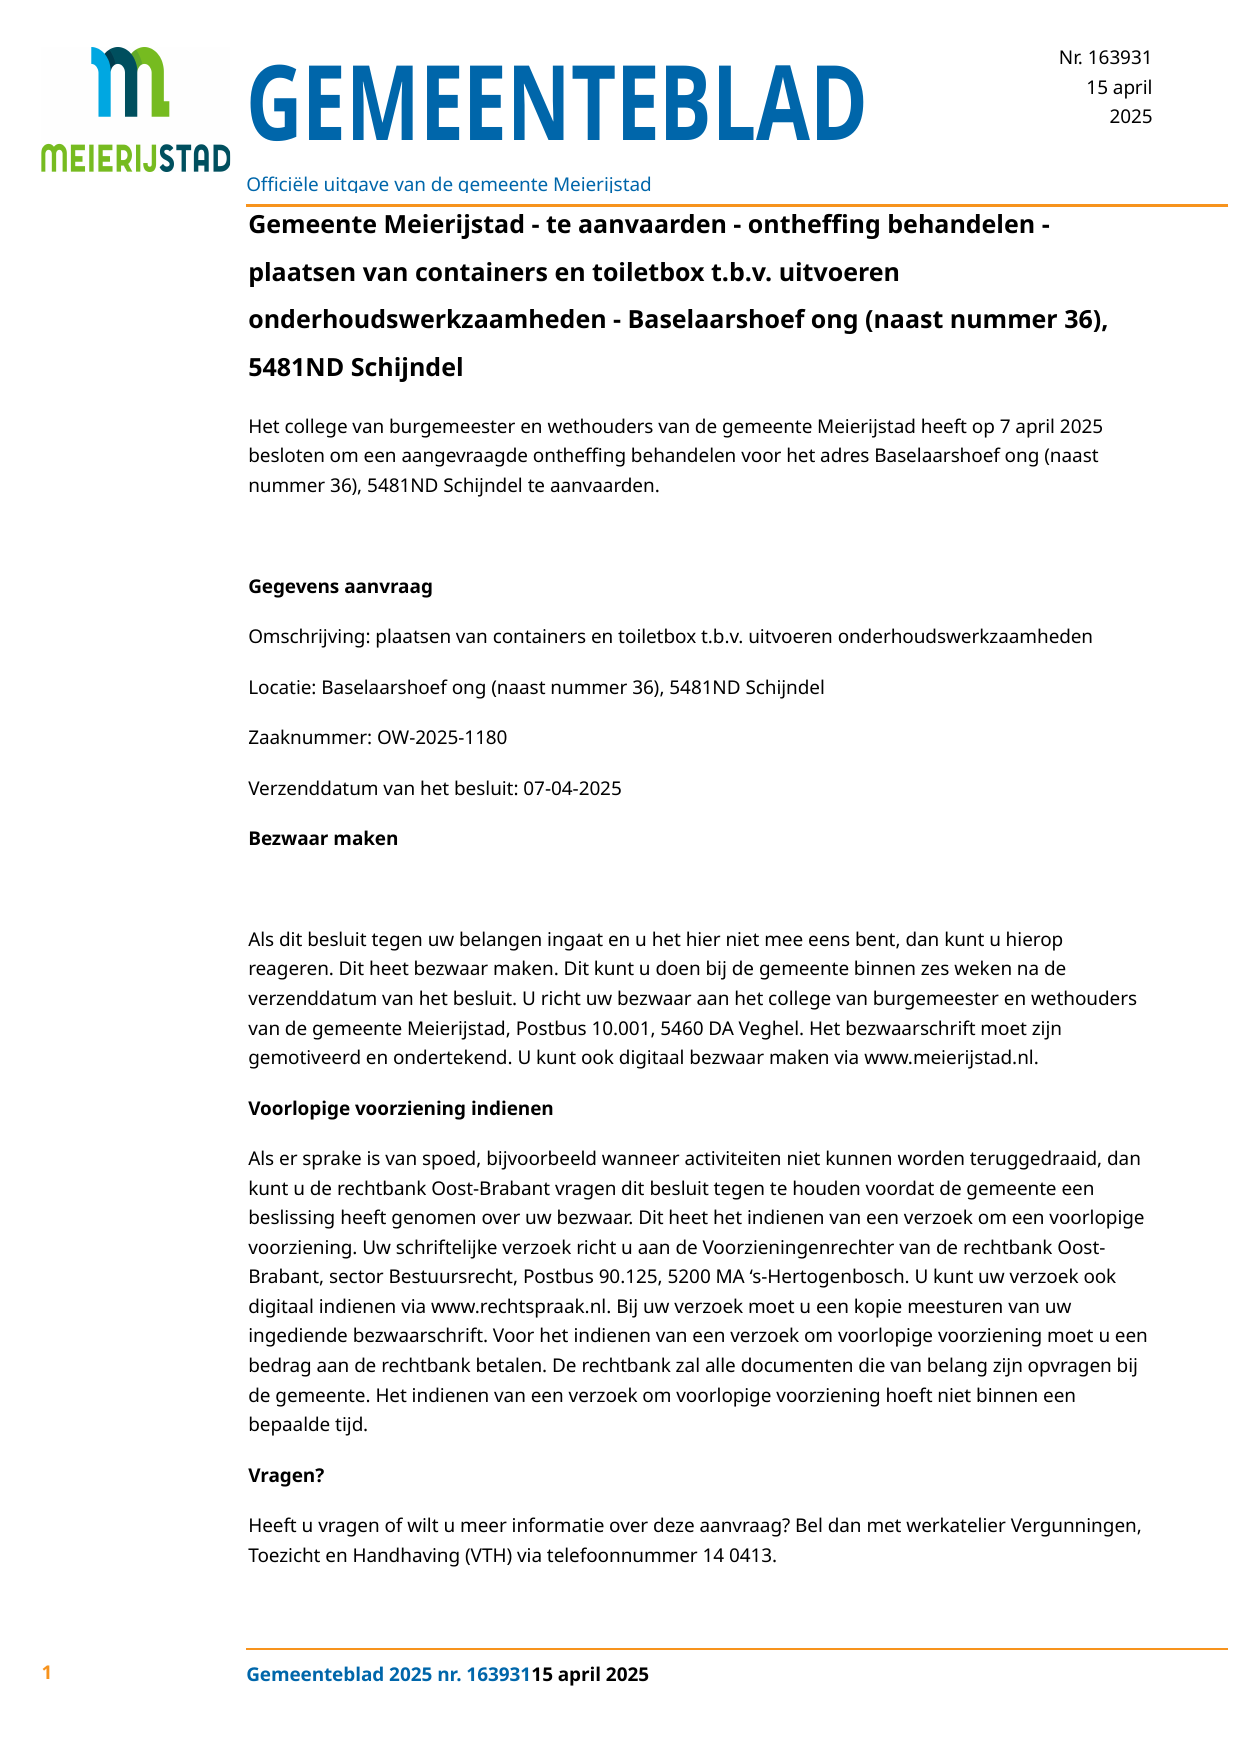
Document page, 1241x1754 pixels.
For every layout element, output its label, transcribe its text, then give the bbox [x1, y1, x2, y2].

text Als dit besluit tegen uw belangen ingaat en u het hier niet mee eens bent, dan kunt u hierop reageren. Dit heet bezwaar maken. Dit kunt u doen bij de gemeente binnen zes weken na de verzenddatum van het besluit. U richt uw bezwaar aan het college van burgemeester en wethouders van de gemeente Meierijstad, Postbus 10.001, 5460 DA Veghel. Het bezwaarschrift moet zijn gemotiveerd en ondertekend. U kunt ook digitaal bezwaar maken via www.meierijstad.nl. [248, 926, 1152, 1070]
text Zaaknummer: OW-2025-1180 [248, 724, 1152, 750]
text Gegevens aanvraag [248, 573, 1152, 599]
text Voorlopige voorziening indienen [248, 1095, 1152, 1121]
picture [41, 47, 231, 172]
text Als er sprake is van spoed, bijvoorbeeld wanneer activiteiten niet kunnen worden teruggedraaid, dan kunt u de rechtbank Oost-Brabant vragen dit besluit tegen te houden voordat de gemeente een beslissing heeft genomen over uw bezwaar. Dit heet het indienen van een verzoek om een voorlopige voorziening. Uw schriftelijke verzoek richt u aan de Voorzieningenrechter van de rechtbank Oost-Brabant, sector Bestuursrecht, Postbus 90.125, 5200 MA ‘s-Hertogenbosch. U kunt uw verzoek ook digitaal indienen via www.rechtspraak.nl. Bij uw verzoek moet u een kopie meesturen van uw ingediende bezwaarschrift. Voor het indienen van een verzoek om voorlopige voorziening moet u een bedrag aan de rechtbank betalen. De rechtbank zal alle documenten die van belang zijn opvragen bij de gemeente. Het indienen van een verzoek om voorlopige voorziening hoeft niet binnen een bepaalde tijd. [248, 1145, 1152, 1437]
text Omschrijving: plaatsen van containers en toiletbox t.b.v. uitvoeren onderhoudswerkzaamheden [248, 623, 1152, 649]
text Vragen? [248, 1462, 1152, 1488]
text Heeft u vragen of wilt u meer informatie over deze aanvraag? Bel dan met werkatelier Vergunningen, Toezicht en Handhaving (VTH) via telefoonnummer 14 0413. [248, 1512, 1152, 1568]
text Het college van burgemeester en wethouders van de gemeente Meierijstad heeft op 7 april 2025 besloten om een aangevraagde ontheffing behandelen voor het adres Baselaarshoef ong (naast nummer 36), 5481ND Schijndel te aanvaarden. [248, 413, 1152, 498]
text Verzenddatum van het besluit: 07-04-2025 [248, 775, 1152, 801]
text Gemeente Meierijstad - te aanvaarden - ontheffing behandelen - plaatsen van containers en toiletbox t.b.v. uitvoeren onderhoudswerkzaamheden - Baselaarshoef ong (naast nummer 36), 5481ND Schijndel [248, 207, 1152, 384]
text Bezwaar maken [248, 825, 1152, 851]
text Locatie: Baselaarshoef ong (naast nummer 36), 5481ND Schijndel [248, 674, 1152, 700]
